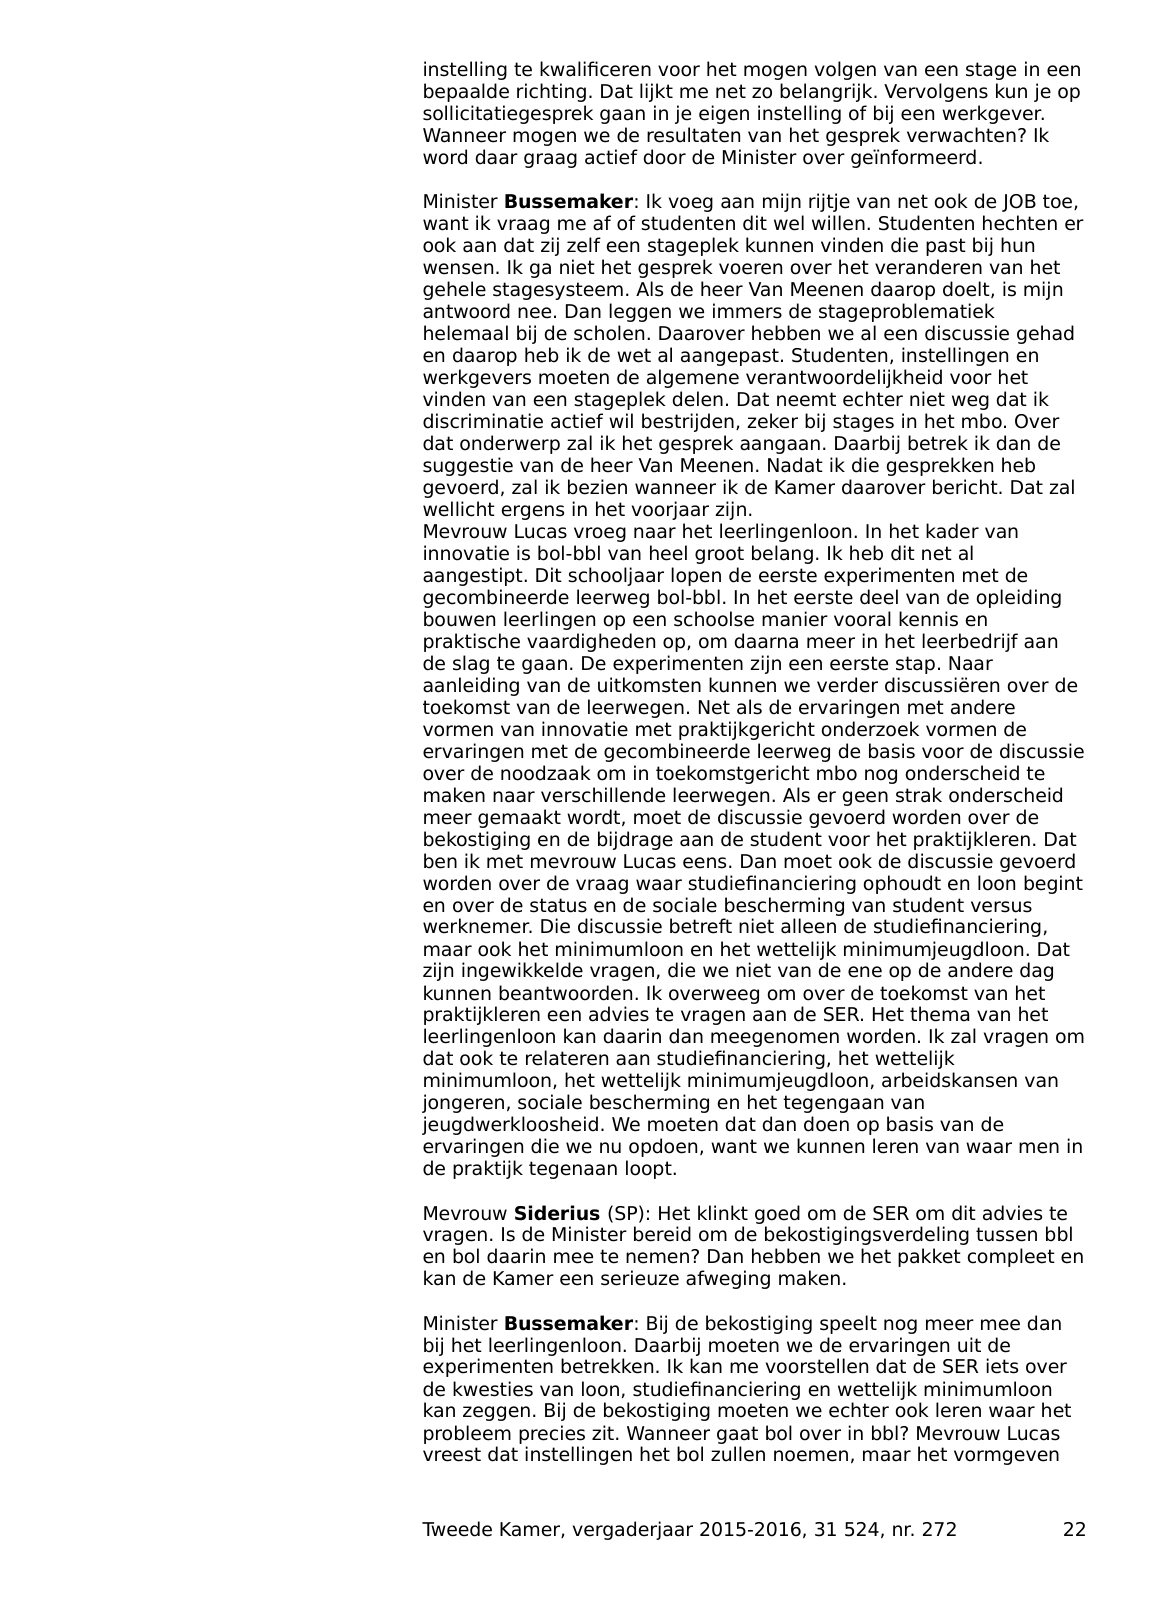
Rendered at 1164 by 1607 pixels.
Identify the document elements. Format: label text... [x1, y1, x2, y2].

text Mevrouw Lucas vroeg naar het leerlingenloon. In het kader van innovatie is bol-bbl van heel groot belang. Ik heb dit net al aangestipt. Dit schooljaar lopen de eerste experimenten met de gecombineerde leerweg bol-bbl. In het eerste deel van de opleiding bouwen leerlingen op een schoolse manier vooral kennis en praktische vaardigheden op, om daarna meer in het leerbedrijf aan de slag te gaan. De experimenten zijn een eerste stap. Naar aanleiding van de uitkomsten kunnen we verder discussiëren over de toekomst van de leerwegen. Net als de ervaringen met andere vormen van innovatie met praktijkgericht onderzoek vormen de ervaringen met de gecombineerde leerweg de basis voor de discussie over de noodzaak om in toekomstgericht mbo nog onderscheid te maken naar verschillende leerwegen. Als er geen strak onderscheid meer gemaakt wordt, moet de discussie gevoerd worden over de bekostiging en de bijdrage aan de student voor het praktijkleren. Dat ben ik met mevrouw Lucas eens. Dan moet ook de discussie gevoerd worden over de vraag waar studiefinanciering ophoudt en loon begint en over de status en de sociale bescherming van student versus werknemer. Die discussie betreft niet alleen de studiefinanciering, maar ook het minimumloon en het wettelijk minimumjeugdloon. Dat zijn ingewikkelde vragen, die we niet van de ene op de andere dag kunnen beantwoorden. Ik overweeg om over de toekomst van het praktijkleren een advies te vragen aan de SER. Het thema van het leerlingenloon kan daarin dan meegenomen worden. Ik zal vragen om dat ook te relateren aan studiefinanciering, het wettelijk minimumloon, het wettelijk minimumjeugdloon, arbeidskansen van jongeren, sociale bescherming en het tegengaan van jeugdwerkloosheid. We moeten dat dan doen op basis van de ervaringen die we nu opdoen, want we kunnen leren van waar men in de praktijk tegenaan loopt. [422, 521, 1087, 1180]
text Minister Bussemaker: Bij de bekostiging speelt nog meer mee dan bij het leerlingenloon. Daarbij moeten we de ervaringen uit de experimenten betrekken. Ik kan me voorstellen dat de SER iets over de kwesties van loon, studiefinanciering en wettelijk minimumloon kan zeggen. Bij de bekostiging moeten we echter ook leren waar het probleem precies zit. Wanneer gaat bol over in bbl? Mevrouw Lucas vreest dat instellingen het bol zullen noemen, maar het vormgeven [422, 1312, 1087, 1466]
text Mevrouw Siderius (SP): Het klinkt goed om de SER om dit advies te vragen. Is de Minister bereid om de bekostigingsverdeling tussen bbl en bol daarin mee te nemen? Dan hebben we het pakket compleet en kan de Kamer een serieuze afweging maken. [422, 1202, 1087, 1290]
text instelling te kwalificeren voor het mogen volgen van een stage in een bepaalde richting. Dat lijkt me net zo belangrijk. Vervolgens kun je op sollicitatiegesprek gaan in je eigen instelling of bij een werkgever. Wanneer mogen we de resultaten van het gesprek verwachten? Ik word daar graag actief door de Minister over geïnformeerd. [422, 59, 1087, 169]
text Minister Bussemaker: Ik voeg aan mijn rijtje van net ook de JOB toe, want ik vraag me af of studenten dit wel willen. Studenten hechten er ook aan dat zij zelf een stageplek kunnen vinden die past bij hun wensen. Ik ga niet het gesprek voeren over het veranderen van het gehele stagesysteem. Als de heer Van Meenen daarop doelt, is mijn antwoord nee. Dan leggen we immers de stageproblematiek helemaal bij de scholen. Daarover hebben we al een discussie gehad en daarop heb ik de wet al aangepast. Studenten, instellingen en werkgevers moeten de algemene verantwoordelijkheid voor het vinden van een stageplek delen. Dat neemt echter niet weg dat ik discriminatie actief wil bestrijden, zeker bij stages in het mbo. Over dat onderwerp zal ik het gesprek aangaan. Daarbij betrek ik dan de suggestie van de heer Van Meenen. Nadat ik die gesprekken heb gevoerd, zal ik bezien wanneer ik de Kamer daarover bericht. Dat zal wellicht ergens in het voorjaar zijn. [422, 191, 1087, 521]
